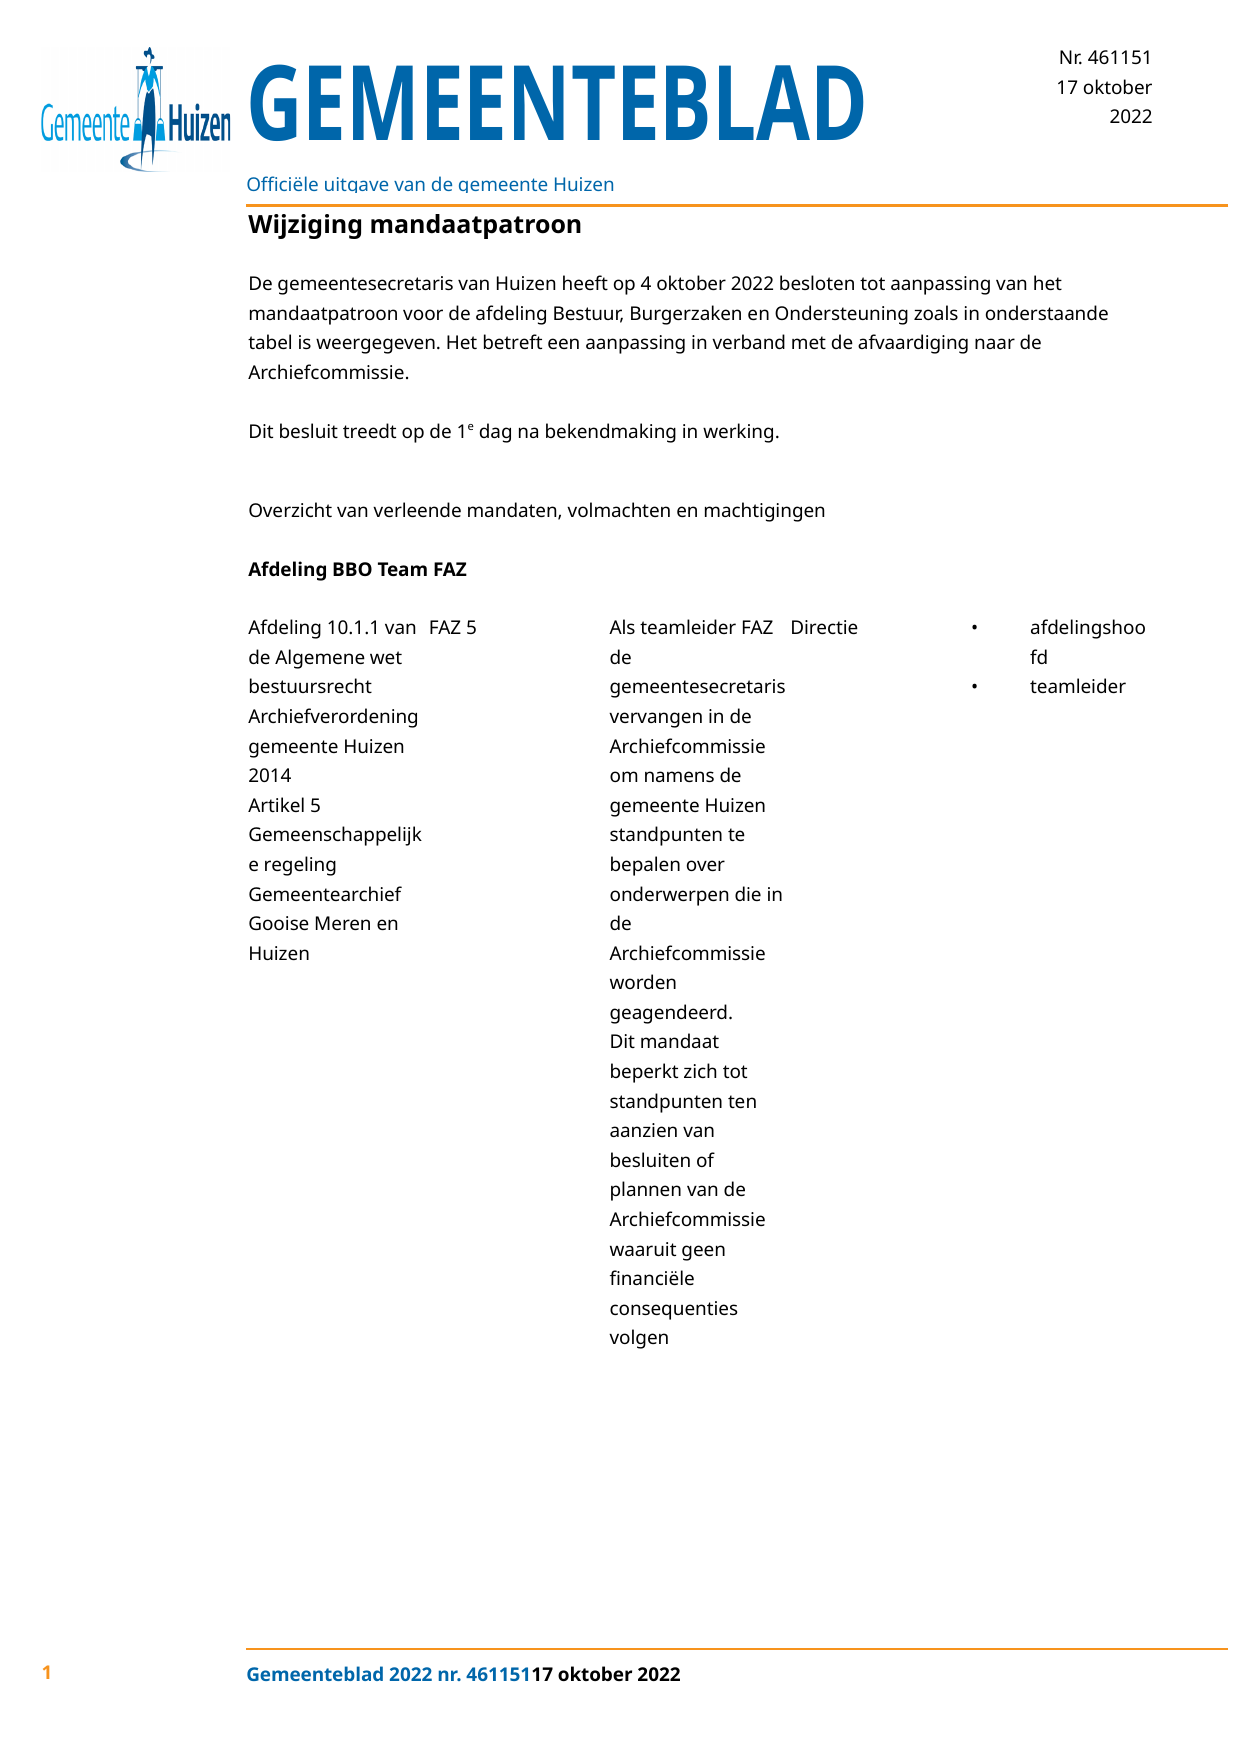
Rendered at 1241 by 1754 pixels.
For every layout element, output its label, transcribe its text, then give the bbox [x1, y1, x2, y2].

table_header Afdeling BBO Team FAZ [248, 556, 1152, 582]
table_header Als teamleider FAZ de gemeentesecretaris vervangen in de Archiefcommissie om namens de gemeente Huizen standpunten te bepalen over onderwerpen die in de Archiefcommissie worden geagendeerd. Dit mandaat beperkt zich tot standpunten ten aanzien van besluiten of plannen van de Archiefcommissie waaruit geen financiële consequenties volgen [609, 615, 790, 1350]
text De gemeentesecretaris van Huizen heeft op 4 oktober 2022 besloten tot aanpassing van het mandaatpatroon voor de afdeling Bestuur, Burgerzaken en Ondersteuning zoals in onderstaande tabel is weergegeven. Het betreft een aanpassing in verband met de afvaardiging naar de Archiefcommissie. [248, 270, 1152, 385]
table_header Afdeling 10.1.1 van de Algemene wet bestuursrecht Archiefverordening gemeente Huizen 2014 Artikel 5 Gemeenschappelijke regeling Gemeentearchief Gooise Meren en Huizen [248, 615, 429, 1350]
table_header FAZ 5 [429, 615, 609, 1350]
picture [41, 47, 231, 172]
text Dit besluit treedt op de 1e dag na bekendmaking in werking. [248, 418, 1152, 444]
table_header afdelingshoofd teamleider [971, 615, 1152, 1350]
table_header Overzicht van verleende mandaten, volmachten en machtigingen [248, 497, 1152, 523]
text Wijziging mandaatpatroon [248, 207, 1152, 241]
table_header Directie [790, 615, 971, 1350]
